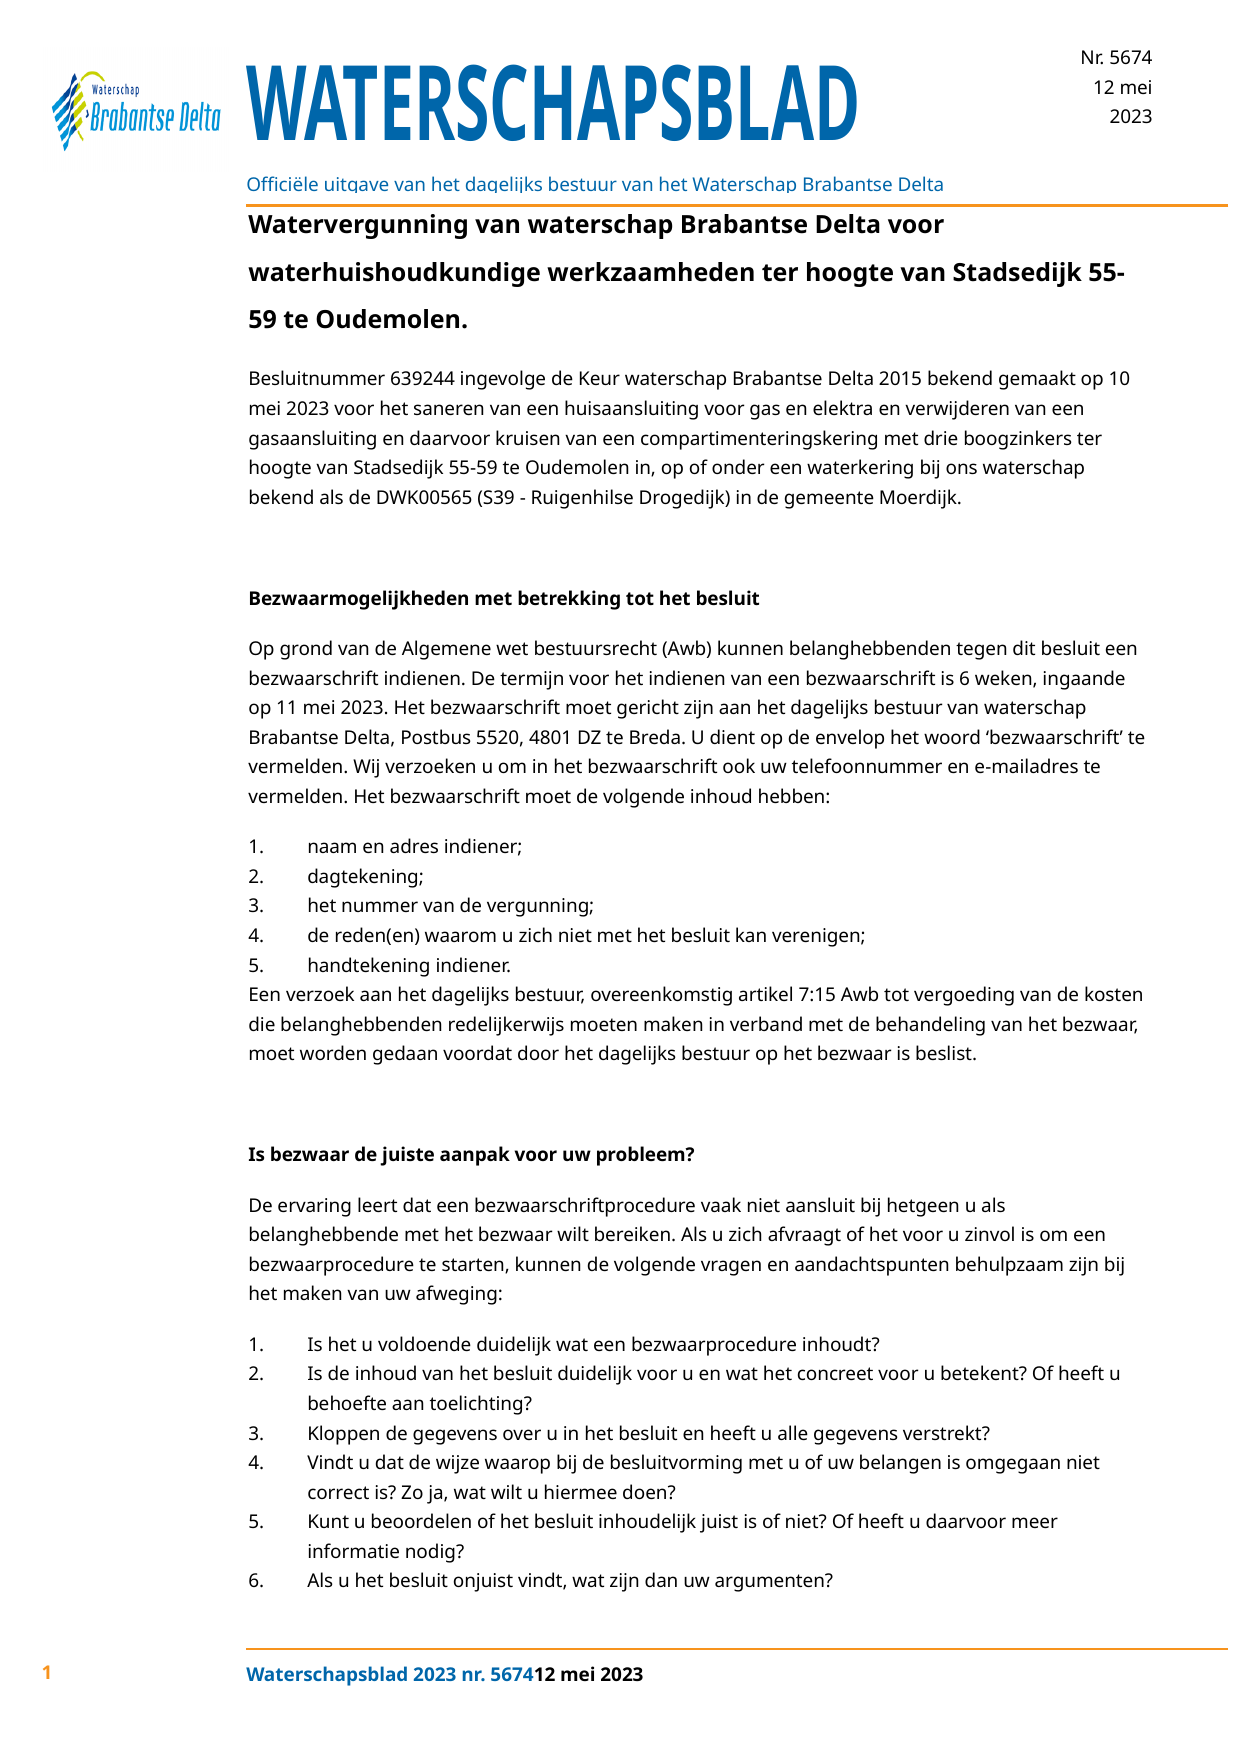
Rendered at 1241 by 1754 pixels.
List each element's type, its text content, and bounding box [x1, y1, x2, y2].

text De ervaring leert dat een bezwaarschriftprocedure vaak niet aansluit bij hetgeen u als belanghebbende met het bezwaar wilt bereiken. Als u zich afvraagt of het voor u zinvol is om een bezwaarprocedure te starten, kunnen de volgende vragen en aandachtspunten behulpzaam zijn bij het maken van uw afweging: [248, 1192, 1152, 1306]
text Besluitnummer 639244 ingevolge de Keur waterschap Brabantse Delta 2015 bekend gemaakt op 10 mei 2023 voor het saneren van een huisaansluiting voor gas en elektra en verwijderen van een gasaansluiting en daarvoor kruisen van een compartimenteringskering met drie boogzinkers ter hoogte van Stadsedijk 55-59 te Oudemolen in, op of onder een waterkering bij ons waterschap bekend als de DWK00565 (S39 - Ruigenhilse Drogedijk) in de gemeente Moerdijk. [248, 366, 1152, 509]
text Op grond van de Algemene wet bestuursrecht (Awb) kunnen belanghebbenden tegen dit besluit een bezwaarschrift indienen. De termijn voor het indienen van een bezwaarschrift is 6 weken, ingaande op 11 mei 2023. Het bezwaarschrift moet gericht zijn aan het dagelijks bestuur van waterschap Brabantse Delta, Postbus 5520, 4801 DZ te Breda. U dient op de envelop het woord ‘bezwaarschrift’ te vermelden. Wij verzoeken u om in het bezwaarschrift ook uw telefoonnummer en e‑mailadres te vermelden. Het bezwaarschrift moet de volgende inhoud hebben: [248, 635, 1152, 809]
list Is de inhoud van het besluit duidelijk voor u en wat het concreet voor u betekent? Of heeft u behoefte aan toelichting? [248, 1361, 1152, 1416]
list het nummer van de vergunning; [248, 893, 1152, 918]
picture [41, 47, 231, 172]
text Watervergunning van waterschap Brabantse Delta voor waterhuishoudkundige werkzaamheden ter hoogte van Stadsedijk 55-59 te Oudemolen. [248, 207, 1152, 336]
list handtekening indiener. [248, 952, 1152, 977]
list Vindt u dat de wijze waarop bij de besluitvorming met u of uw belangen is omgegaan niet correct is? Zo ja, wat wilt u hiermee doen? [248, 1449, 1152, 1504]
text Is bezwaar de juiste aanpak voor uw probleem? [248, 1141, 1152, 1167]
text Een verzoek aan het dagelijks bestuur, overeenkomstig artikel 7:15 Awb tot vergoeding van de kosten die belanghebbenden redelijkerwijs moeten maken in verband met de behandeling van het bezwaar, moet worden gedaan voordat door het dagelijks bestuur op het bezwaar is beslist. [248, 981, 1152, 1066]
text Bezwaarmogelijkheden met betrekking tot het besluit [248, 585, 1152, 610]
list de reden(en) waarom u zich niet met het besluit kan verenigen; [248, 922, 1152, 948]
list Is het u voldoende duidelijk wat een bezwaarprocedure inhoudt? [248, 1331, 1152, 1357]
list Kunt u beoordelen of het besluit inhoudelijk juist is of niet? Of heeft u daarvoor meer informatie nodig? [248, 1508, 1152, 1564]
list dagtekening; [248, 863, 1152, 889]
list naam en adres indiener; [248, 833, 1152, 859]
list Kloppen de gegevens over u in het besluit en heeft u alle gegevens verstrekt? [248, 1420, 1152, 1445]
list Als u het besluit onjuist vindt, wat zijn dan uw argumenten? [248, 1568, 1152, 1593]
